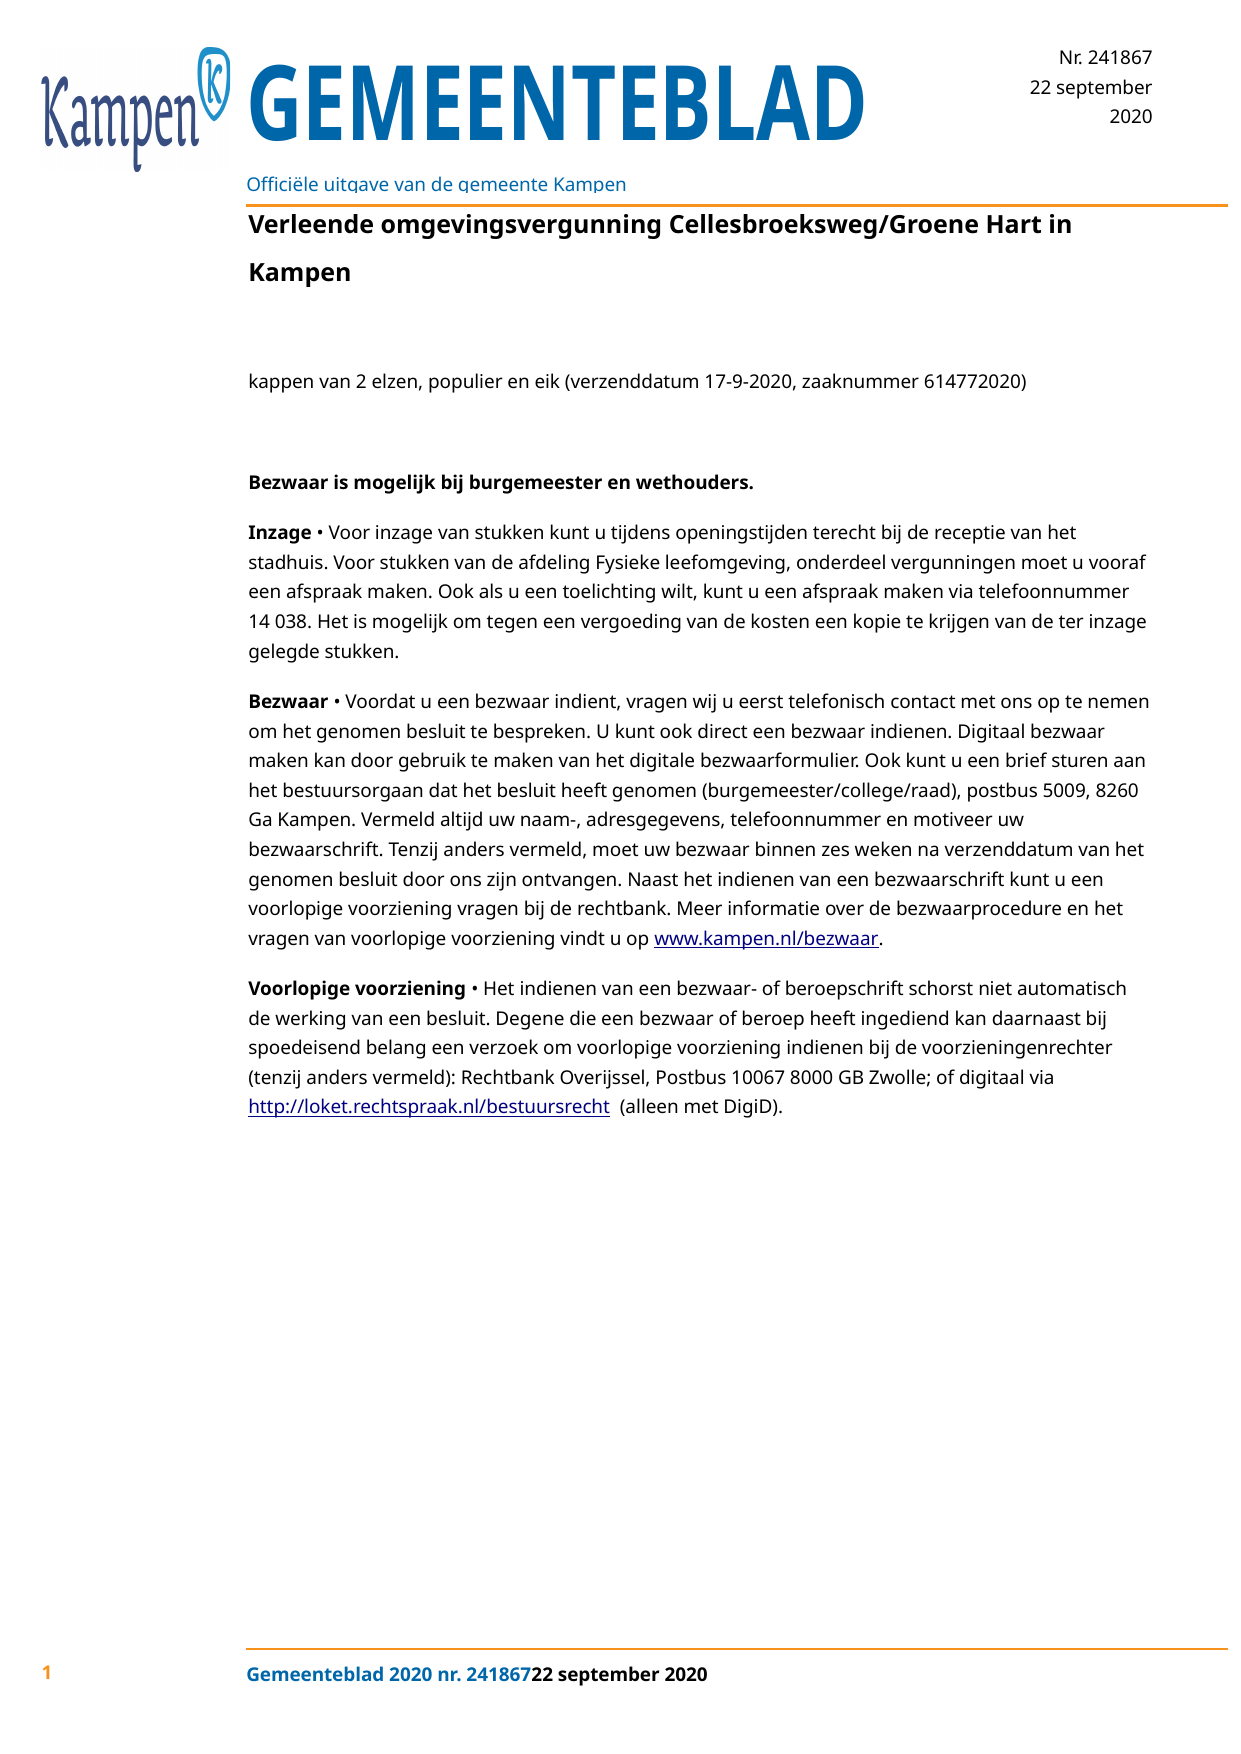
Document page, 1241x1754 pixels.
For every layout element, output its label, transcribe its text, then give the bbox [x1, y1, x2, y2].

text Voorlopige voorziening • Het indienen van een bezwaar- of beroepschrift schorst niet automatisch de werking van een besluit. Degene die een bezwaar of beroep heeft ingediend kan daarnaast bij spoedeisend belang een verzoek om voorlopige voorziening indienen bij de voorzieningenrechter (tenzij anders vermeld): Rechtbank Overijssel, Postbus 10067 8000 GB Zwolle; of digitaal via http://loket.rechtspraak.nl/bestuursrecht (alleen met DigiD). [248, 975, 1152, 1119]
text Bezwaar • Voordat u een bezwaar indient, vragen wij u eerst telefonisch contact met ons op te nemen om het genomen besluit te bespreken. U kunt ook direct een bezwaar indienen. Digitaal bezwaar maken kan door gebruik te maken van het digitale bezwaarformulier. Ook kunt u een brief sturen aan het bestuursorgaan dat het besluit heeft genomen (burgemeester/college/raad), postbus 5009, 8260 Ga Kampen. Vermeld altijd uw naam-, adresgegevens, telefoonnummer en motiveer uw bezwaarschrift. Tenzij anders vermeld, moet uw bezwaar binnen zes weken na verzenddatum van het genomen besluit door ons zijn ontvangen. Naast het indienen van een bezwaarschrift kunt u een voorlopige voorziening vragen bij de rechtbank. Meer informatie over de bezwaarprocedure en het vragen van voorlopige voorziening vindt u op www.kampen.nl/bezwaar. [248, 688, 1152, 951]
text Inzage • Voor inzage van stukken kunt u tijdens openingstijden terecht bij de receptie van het stadhuis. Voor stukken van de afdeling Fysieke leefomgeving, onderdeel vergunningen moet u vooraf een afspraak maken. Ook als u een toelichting wilt, kunt u een afspraak maken via telefoonnummer 14 038. Het is mogelijk om tegen een vergoeding van de kosten een kopie te krijgen van de ter inzage gelegde stukken. [248, 519, 1152, 664]
text Verleende omgevingsvergunning Cellesbroeksweg/Groene Hart in Kampen [248, 207, 1152, 288]
text kappen van 2 elzen, populier en eik (verzenddatum 17-9-2020, zaaknummer 614772020) [248, 368, 1152, 394]
text Bezwaar is mogelijk bij burgemeester en wethouders. [248, 469, 1152, 495]
picture [41, 47, 231, 172]
